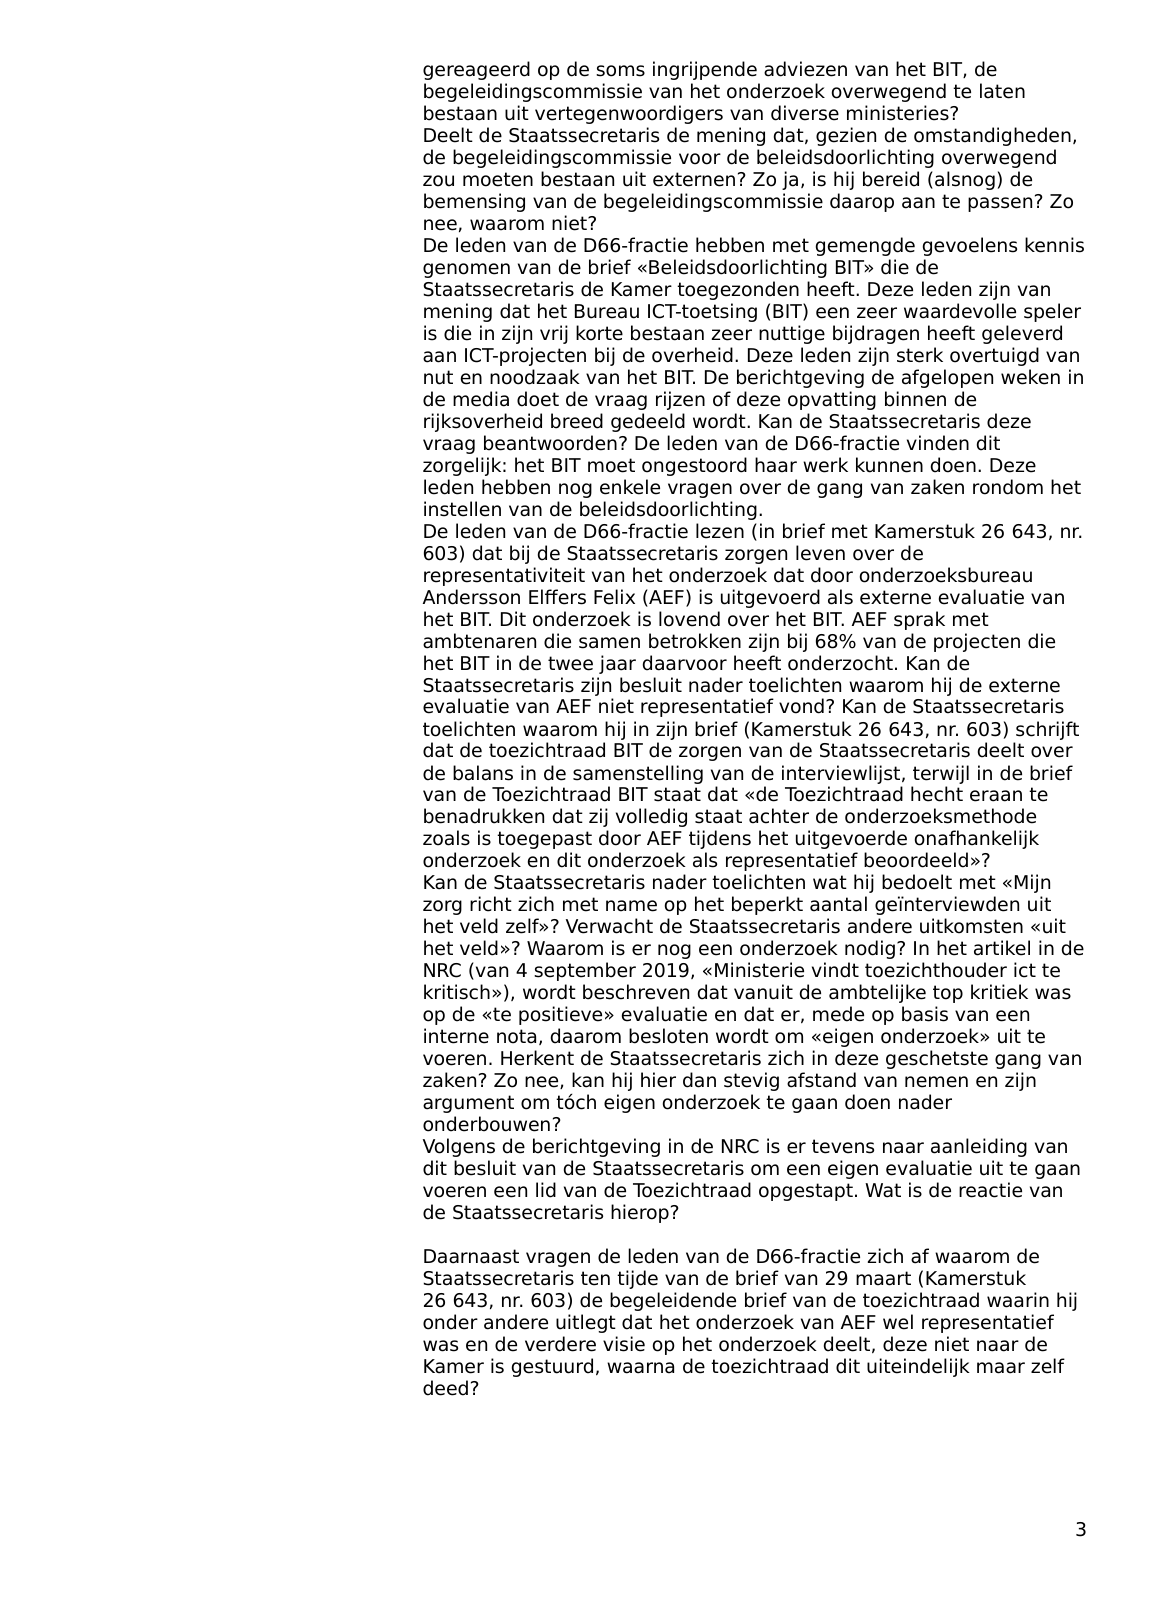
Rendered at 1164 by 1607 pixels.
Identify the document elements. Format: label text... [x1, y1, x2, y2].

text De leden van de D66-fractie hebben met gemengde gevoelens kennis genomen van de brief «Beleidsdoorlichting BIT» die de Staatssecretaris de Kamer toegezonden heeft. Deze leden zijn van mening dat het Bureau ICT-toetsing (BIT) een zeer waardevolle speler is die in zijn vrij korte bestaan zeer nuttige bijdragen heeft geleverd aan ICT-projecten bij de overheid. Deze leden zijn sterk overtuigd van nut en noodzaak van het BIT. De berichtgeving de afgelopen weken in de media doet de vraag rijzen of deze opvatting binnen de rijksoverheid breed gedeeld wordt. Kan de Staatssecretaris deze vraag beantwoorden? De leden van de D66-fractie vinden dit zorgelijk: het BIT moet ongestoord haar werk kunnen doen. Deze leden hebben nog enkele vragen over de gang van zaken rondom het instellen van de beleidsdoorlichting. [422, 235, 1087, 521]
text De leden van de D66-fractie lezen (in brief met Kamerstuk 26 643, nr. 603) dat bij de Staatssecretaris zorgen leven over de representativiteit van het onderzoek dat door onderzoeksbureau Andersson Elffers Felix (AEF) is uitgevoerd als externe evaluatie van het BIT. Dit onderzoek is lovend over het BIT. AEF sprak met ambtenaren die samen betrokken zijn bij 68% van de projecten die het BIT in de twee jaar daarvoor heeft onderzocht. Kan de Staatssecretaris zijn besluit nader toelichten waarom hij de externe evaluatie van AEF niet representatief vond? Kan de Staatssecretaris toelichten waarom hij in zijn brief (Kamerstuk 26 643, nr. 603) schrijft dat de toezichtraad BIT de zorgen van de Staatssecretaris deelt over de balans in de samenstelling van de interviewlijst, terwijl in de brief van de Toezichtraad BIT staat dat «de Toezichtraad hecht eraan te benadrukken dat zij volledig staat achter de onderzoeksmethode zoals is toegepast door AEF tijdens het uitgevoerde onafhankelijk onderzoek en dit onderzoek als representatief beoordeeld»? [422, 521, 1087, 872]
text Kan de Staatssecretaris nader toelichten wat hij bedoelt met «Mijn zorg richt zich met name op het beperkt aantal geïnterviewden uit het veld zelf»? Verwacht de Staatssecretaris andere uitkomsten «uit het veld»? Waarom is er nog een onderzoek nodig? In het artikel in de NRC (van 4 september 2019, «Ministerie vindt toezichthouder ict te kritisch»), wordt beschreven dat vanuit de ambtelijke top kritiek was op de «te positieve» evaluatie en dat er, mede op basis van een interne nota, daarom besloten wordt om «eigen onderzoek» uit te voeren. Herkent de Staatssecretaris zich in deze geschetste gang van zaken? Zo nee, kan hij hier dan stevig afstand van nemen en zijn argument om tóch eigen onderzoek te gaan doen nader onderbouwen? [422, 872, 1087, 1136]
text Deelt de Staatssecretaris de mening dat, gezien de omstandigheden, de begeleidingscommissie voor de beleidsdoorlichting overwegend zou moeten bestaan uit externen? Zo ja, is hij bereid (alsnog) de bemensing van de begeleidingscommissie daarop aan te passen? Zo nee, waarom niet? [422, 125, 1087, 235]
text Volgens de berichtgeving in de NRC is er tevens naar aanleiding van dit besluit van de Staatssecretaris om een eigen evaluatie uit te gaan voeren een lid van de Toezichtraad opgestapt. Wat is de reactie van de Staatssecretaris hierop? [422, 1136, 1087, 1224]
text Daarnaast vragen de leden van de D66-fractie zich af waarom de Staatssecretaris ten tijde van de brief van 29 maart (Kamerstuk 26 643, nr. 603) de begeleidende brief van de toezichtraad waarin hij onder andere uitlegt dat het onderzoek van AEF wel representatief was en de verdere visie op het onderzoek deelt, deze niet naar de Kamer is gestuurd, waarna de toezichtraad dit uiteindelijk maar zelf deed? [422, 1246, 1087, 1400]
text gereageerd op de soms ingrijpende adviezen van het BIT, de begeleidingscommissie van het onderzoek overwegend te laten bestaan uit vertegenwoordigers van diverse ministeries? [422, 59, 1087, 125]
